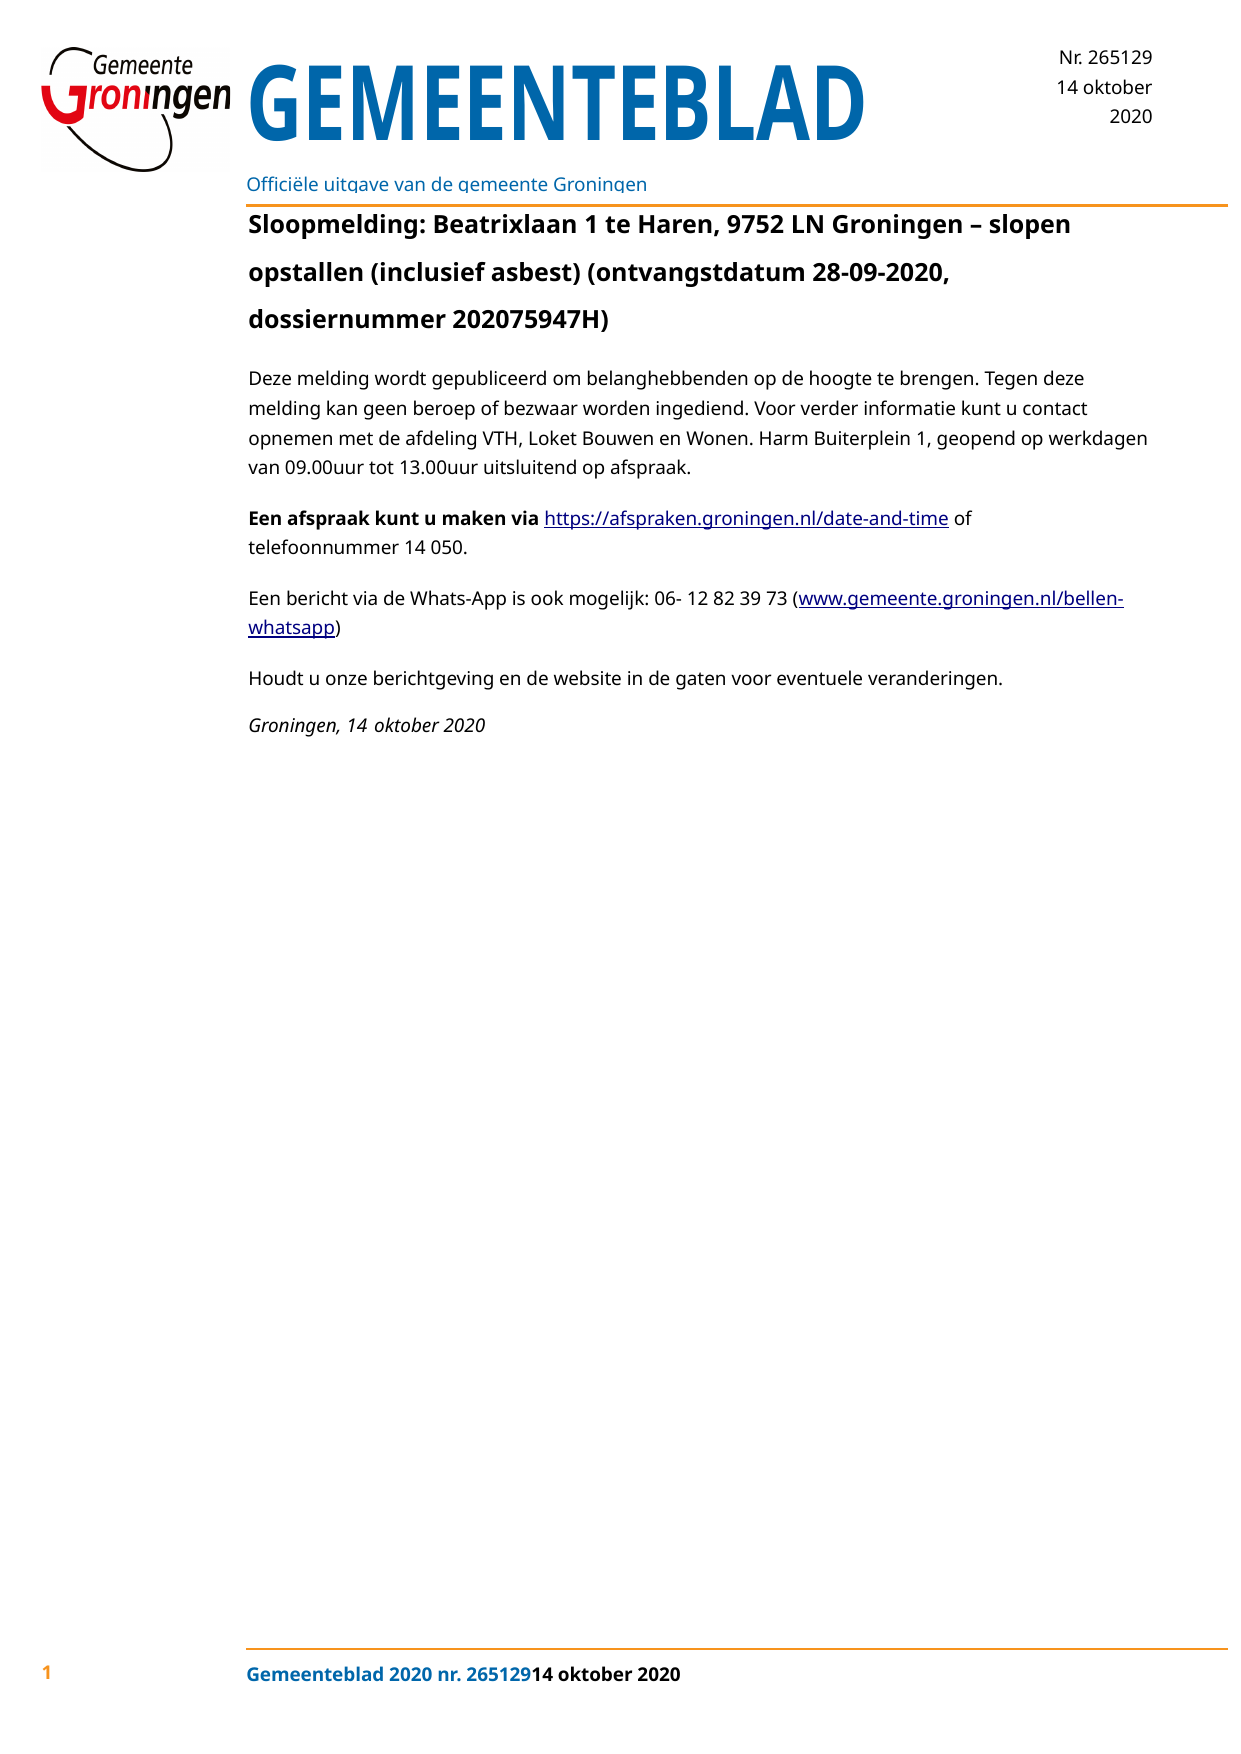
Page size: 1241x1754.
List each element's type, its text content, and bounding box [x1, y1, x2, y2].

text Houdt u onze berichtgeving en de website in de gaten voor eventuele veranderingen. [248, 665, 1152, 690]
text Een afspraak kunt u maken via https://afspraken.groningen.nl/date-and-time of telefoonnummer 14 050. [248, 505, 1152, 560]
text Sloopmelding: Beatrixlaan 1 te Haren, 9752 LN Groningen – slopen opstallen (inclusief asbest) (ontvangstdatum 28-09-2020, dossiernummer 202075947H) [248, 207, 1152, 336]
text Een bericht via de Whats-App is ook mogelijk: 06- 12 82 39 73 (www.gemeente.groningen.nl/bellen-whatsapp) [248, 585, 1152, 640]
text Deze melding wordt gepubliceerd om belanghebbenden op de hoogte te brengen. Tegen deze melding kan geen beroep of bezwaar worden ingediend. Voor verder informatie kunt u contact opnemen met de afdeling VTH, Loket Bouwen en Wonen. Harm Buiterplein 1, geopend op werkdagen van 09.00uur tot 13.00uur uitsluitend op afspraak. [248, 366, 1152, 480]
text Groningen, 14 oktober 2020 [248, 712, 1152, 738]
picture [41, 47, 231, 172]
